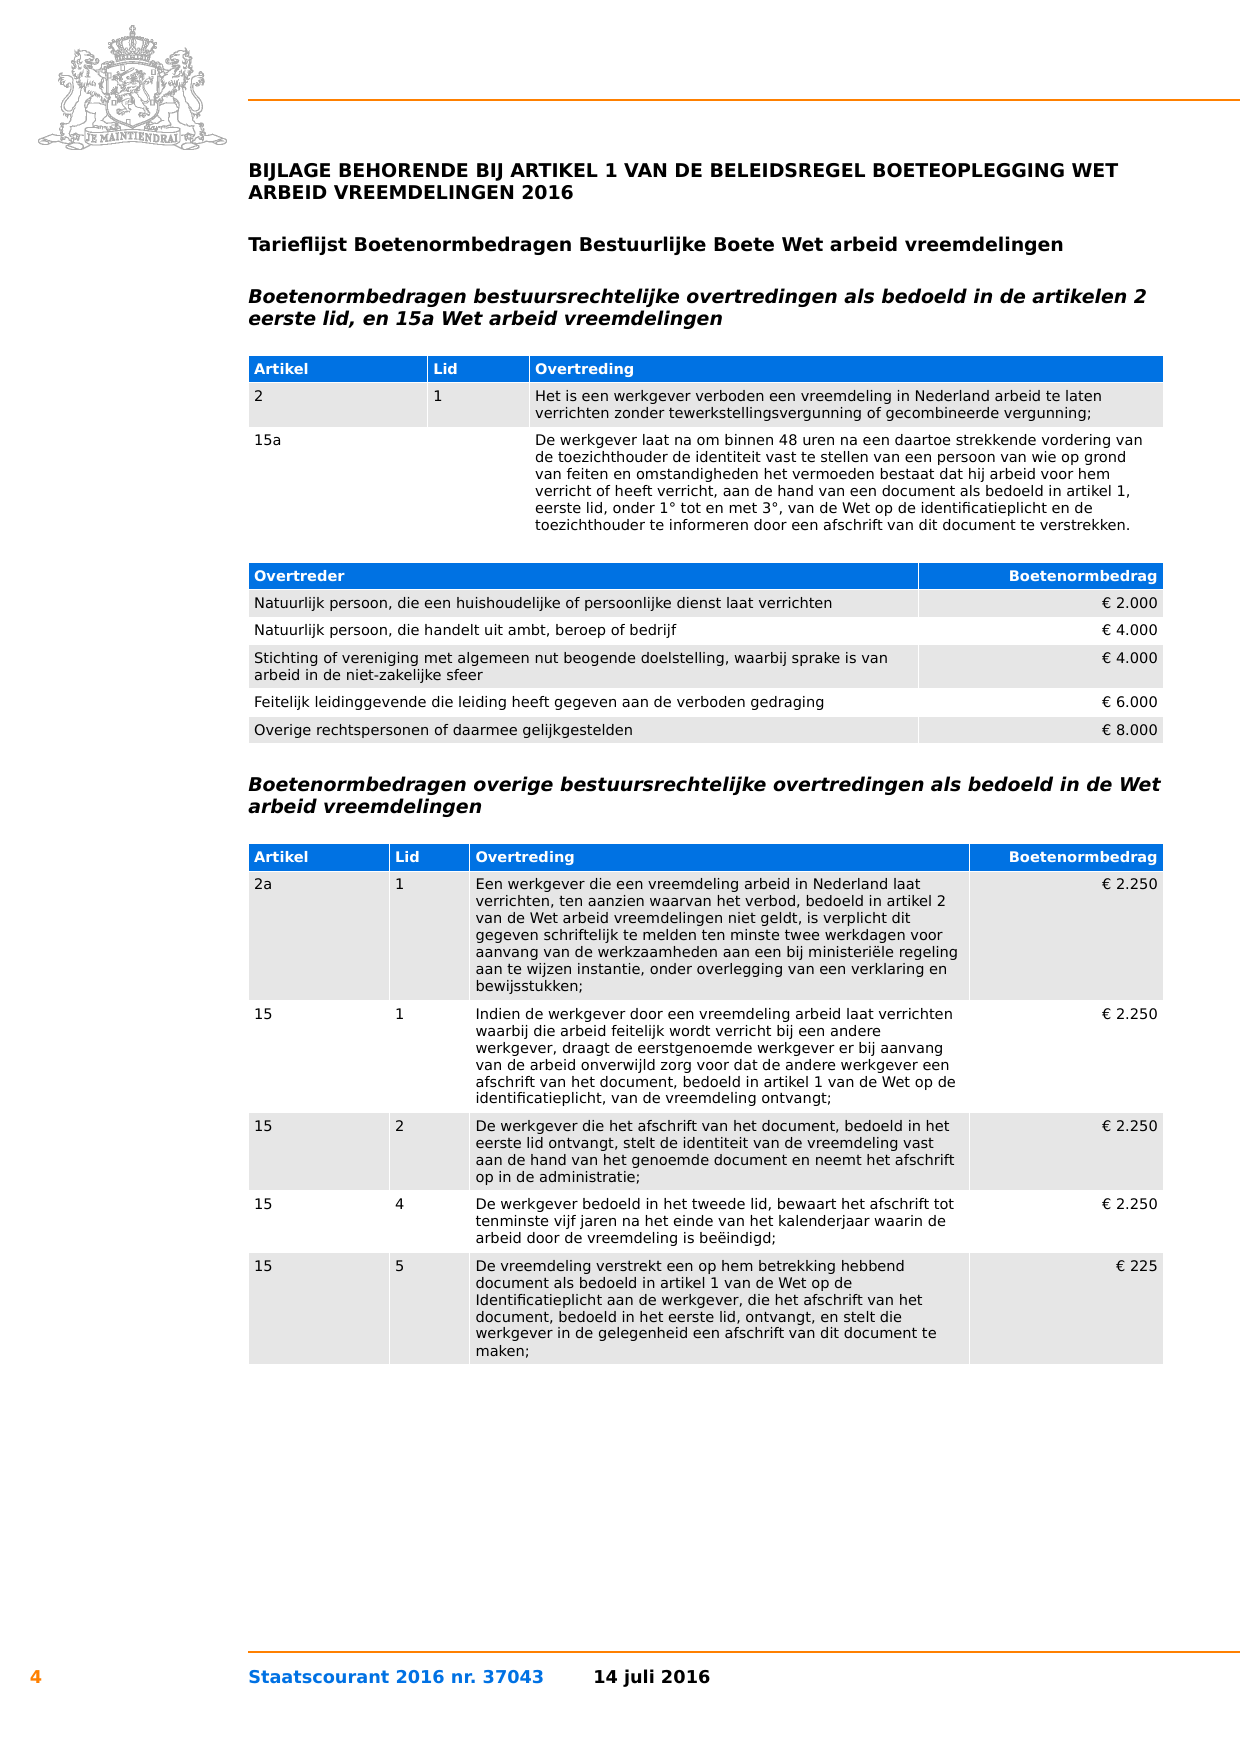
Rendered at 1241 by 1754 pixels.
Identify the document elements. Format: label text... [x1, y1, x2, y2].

table_cell € 2.250 [970, 1001, 1163, 1112]
table_cell 1 [428, 383, 529, 427]
table_cell 5 [390, 1253, 469, 1364]
table_cell Natuurlijk persoon, die handelt uit ambt, beroep of bedrijf [249, 618, 918, 644]
table_cell € 8.000 [919, 717, 1163, 743]
table_header Overtreder [249, 563, 918, 589]
table_cell € 2.000 [919, 590, 1163, 617]
table_cell 15 [249, 1191, 389, 1252]
table_cell 15 [249, 1253, 389, 1364]
table_cell Feitelijk leidinggevende die leiding heeft gegeven aan de verboden gedraging [249, 689, 918, 716]
table_cell € 2.250 [970, 872, 1163, 1000]
table_cell De werkgever laat na om binnen 48 uren na een daartoe strekkende vordering van de toezichthouder de identiteit vast te stellen van een persoon van wie op grond van feiten en omstandigheden het vermoeden bestaat dat hij arbeid voor hem verricht of heeft verricht, aan de hand van een document als bedoeld in artikel 1, eerste lid, onder 1° tot en met 3°, van de Wet op de identificatieplicht en de toezichthouder te informeren door een afschrift van dit document te verstrekken. [530, 428, 1163, 539]
table_cell De vreemdeling verstrekt een op hem betrekking hebbend document als bedoeld in artikel 1 van de Wet op de Identificatieplicht aan de werkgever, die het afschrift van het document, bedoeld in het eerste lid, ontvangt, en stelt die werkgever in de gelegenheid een afschrift van dit document te maken; [470, 1253, 969, 1364]
table_cell 4 [390, 1191, 469, 1252]
table_header Artikel [249, 356, 427, 382]
table_cell 2 [249, 383, 427, 427]
subtitle Tarieflijst Boetenormbedragen Bestuurlijke Boete Wet arbeid vreemdelingen [248, 234, 1163, 256]
subtitle BIJLAGE BEHORENDE BIJ ARTIKEL 1 VAN DE BELEIDSREGEL BOETEOPLEGGING WET ARBEID VREEMDELINGEN 2016 [248, 160, 1163, 204]
table_cell [428, 428, 529, 539]
table_cell 1 [390, 872, 469, 1000]
table_header Overtreding [470, 844, 969, 871]
table_cell € 4.000 [919, 645, 1163, 688]
table_cell € 2.250 [970, 1191, 1163, 1252]
table_cell € 4.000 [919, 618, 1163, 644]
subtitle Boetenormbedragen bestuursrechtelijke overtredingen als bedoeld in de artikelen 2 eerste lid, en 15a Wet arbeid vreemdelingen [248, 286, 1163, 330]
table_cell Stichting of vereniging met algemeen nut beogende doelstelling, waarbij sprake is van arbeid in de niet-zakelijke sfeer [249, 645, 918, 688]
table_cell Het is een werkgever verboden een vreemdeling in Nederland arbeid te laten verrichten zonder tewerkstellingsvergunning of gecombineerde vergunning; [530, 383, 1163, 427]
table_cell € 6.000 [919, 689, 1163, 716]
table_cell De werkgever die het afschrift van het document, bedoeld in het eerste lid ontvangt, stelt de identiteit van de vreemdeling vast aan de hand van het genoemde document en neemt het afschrift op in de administratie; [470, 1113, 969, 1190]
table_cell Natuurlijk persoon, die een huishoudelijke of persoonlijke dienst laat verrichten [249, 590, 918, 617]
table_cell Indien de werkgever door een vreemdeling arbeid laat verrichten waarbij die arbeid feitelijk wordt verricht bij een andere werkgever, draagt de eerstgenoemde werkgever er bij aanvang van de arbeid onverwijld zorg voor dat de andere werkgever een afschrift van het document, bedoeld in artikel 1 van de Wet op de identificatieplicht, van de vreemdeling ontvangt; [470, 1001, 969, 1112]
table_cell 2 [390, 1113, 469, 1190]
table_header Overtreding [530, 356, 1163, 382]
table_header Artikel [249, 844, 389, 871]
table_cell 15a [249, 428, 427, 539]
table_header Lid [428, 356, 529, 382]
picture [38, 25, 227, 150]
table_cell De werkgever bedoeld in het tweede lid, bewaart het afschrift tot tenminste vijf jaren na het einde van het kalenderjaar waarin de arbeid door de vreemdeling is beëindigd; [470, 1191, 969, 1252]
table_cell 1 [390, 1001, 469, 1112]
table_cell Overige rechtspersonen of daarmee gelijkgestelden [249, 717, 918, 743]
table_cell 15 [249, 1113, 389, 1190]
table_cell 2a [249, 872, 389, 1000]
table_cell € 225 [970, 1253, 1163, 1364]
table_cell € 2.250 [970, 1113, 1163, 1190]
table_cell Een werkgever die een vreemdeling arbeid in Nederland laat verrichten, ten aanzien waarvan het verbod, bedoeld in artikel 2 van de Wet arbeid vreemdelingen niet geldt, is verplicht dit gegeven schriftelijk te melden ten minste twee werkdagen voor aanvang van de werkzaamheden aan een bij ministeriële regeling aan te wijzen instantie, onder overlegging van een verklaring en bewijsstukken; [470, 872, 969, 1000]
table_header Boetenormbedrag [970, 844, 1163, 871]
subtitle Boetenormbedragen overige bestuursrechtelijke overtredingen als bedoeld in de Wet arbeid vreemdelingen [248, 774, 1163, 818]
table_header Lid [390, 844, 469, 871]
table_header Boetenormbedrag [919, 563, 1163, 589]
table_cell 15 [249, 1001, 389, 1112]
